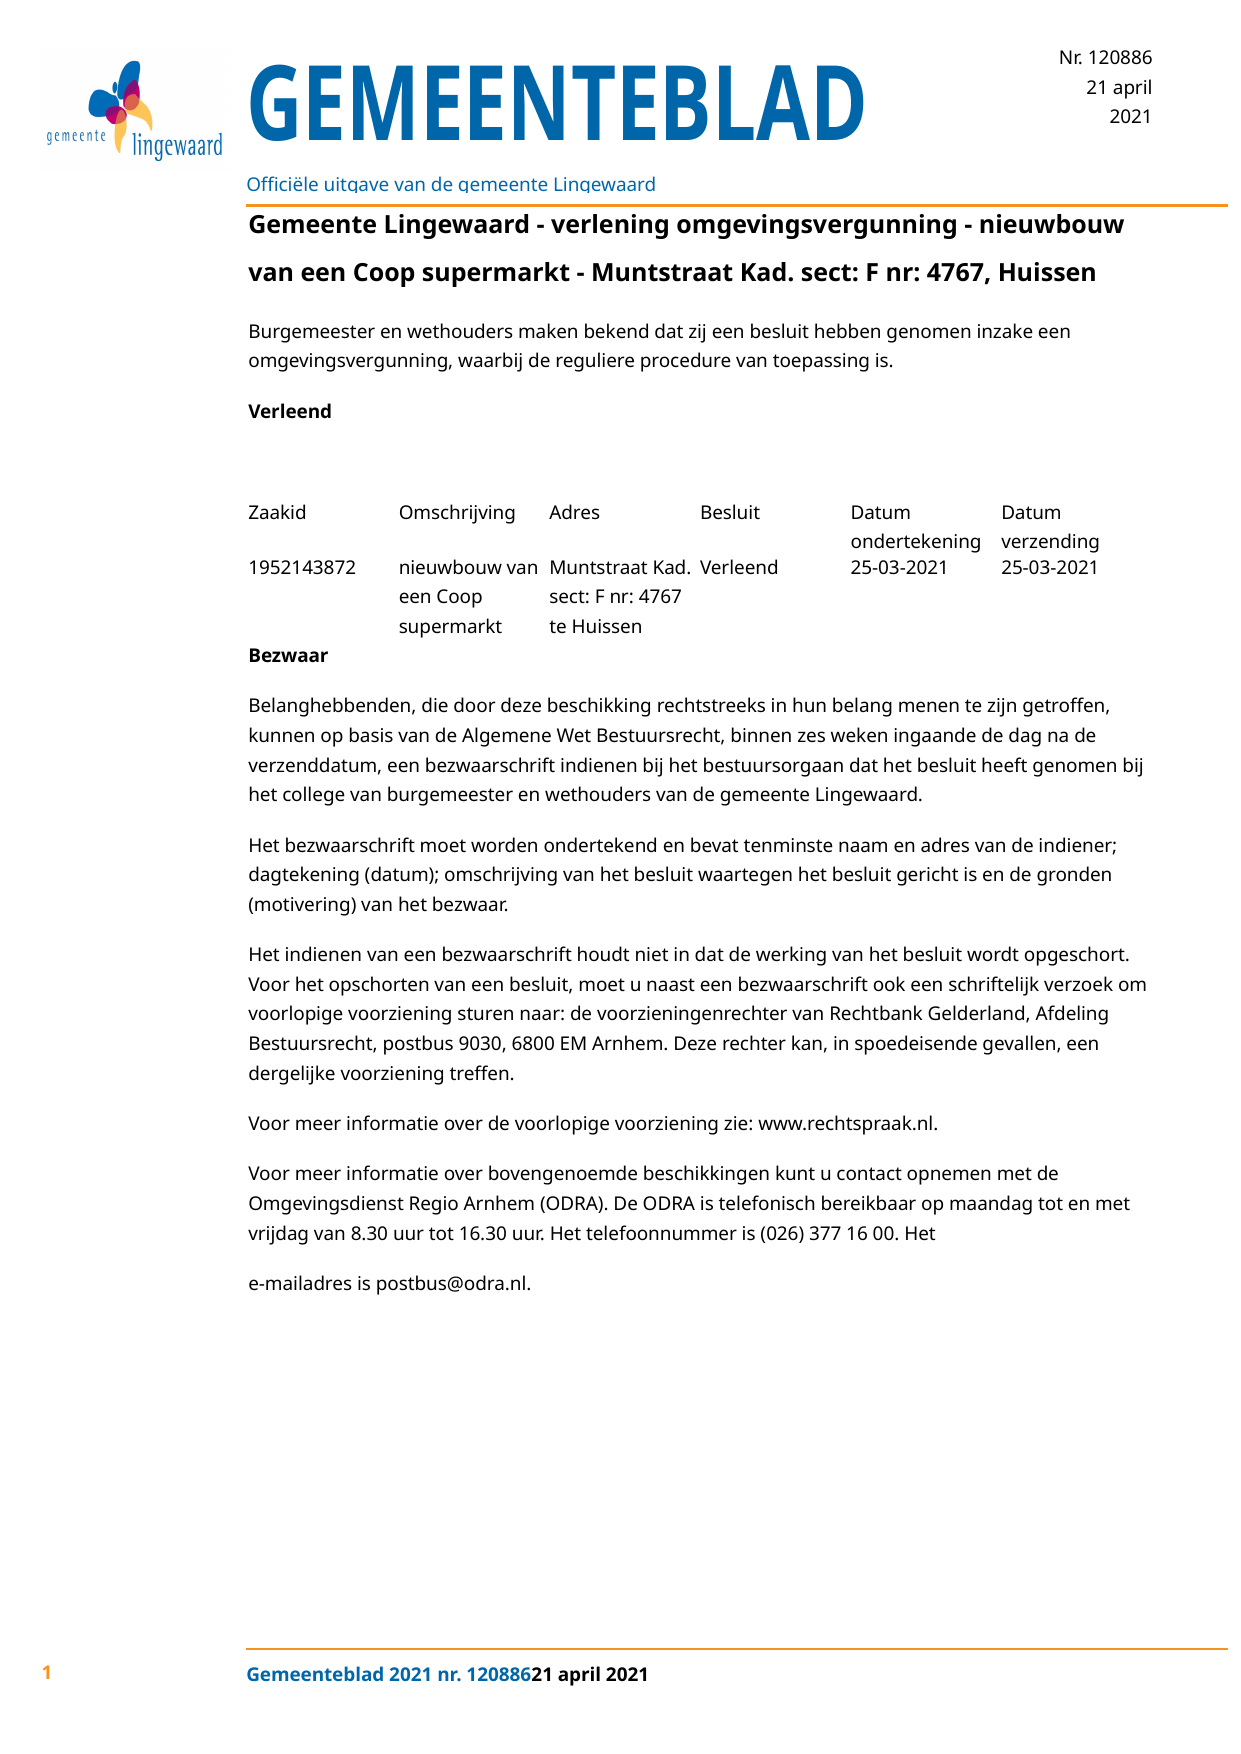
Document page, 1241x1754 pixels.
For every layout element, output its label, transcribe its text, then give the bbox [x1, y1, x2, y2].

text Het bezwaarschrift moet worden ondertekend en bevat tenminste naam en adres van de indiener; dagtekening (datum); omschrijving van het besluit waartegen het besluit gericht is en de gronden (motivering) van het bezwaar. [248, 832, 1152, 917]
table_cell 25-03-2021 [850, 554, 1001, 639]
text Verleend [248, 398, 1152, 424]
table_header Zaakid [248, 499, 398, 554]
table_header Omschrijving [399, 499, 549, 554]
table_header Adres [549, 499, 700, 554]
text Gemeente Lingewaard - verlening omgevingsvergunning - nieuwbouw van een Coop supermarkt - Muntstraat Kad. sect: F nr: 4767, Huissen [248, 207, 1152, 288]
table_header Datum verzending [1001, 499, 1152, 554]
table_cell 25-03-2021 [1001, 554, 1152, 639]
text e-mailadres is postbus@odra.nl. [248, 1270, 1152, 1296]
text Het indienen van een bezwaarschrift houdt niet in dat de werking van het besluit wordt opgeschort. Voor het opschorten van een besluit, moet u naast een bezwaarschrift ook een schriftelijk verzoek om voorlopige voorziening sturen naar: de voorzieningenrechter van Rechtbank Gelderland, Afdeling Bestuursrecht, postbus 9030, 6800 EM Arnhem. Deze rechter kan, in spoedeisende gevallen, een dergelijke voorziening treffen. [248, 941, 1152, 1086]
text Burgemeester en wethouders maken bekend dat zij een besluit hebben genomen inzake een omgevingsvergunning, waarbij de reguliere procedure van toepassing is. [248, 318, 1152, 373]
text Voor meer informatie over bovengenoemde beschikkingen kunt u contact opnemen met de Omgevingsdienst Regio Arnhem (ODRA). De ODRA is telefonisch bereikbaar op maandag tot en met vrijdag van 8.30 uur tot 16.30 uur. Het telefoonnummer is (026) 377 16 00. Het [248, 1161, 1152, 1246]
text Belanghebbenden, die door deze beschikking rechtstreeks in hun belang menen te zijn getroffen, kunnen op basis van de Algemene Wet Bestuursrecht, binnen zes weken ingaande de dag na de verzenddatum, een bezwaarschrift indienen bij het bestuursorgaan dat het besluit heeft genomen bij het college van burgemeester en wethouders van de gemeente Lingewaard. [248, 693, 1152, 807]
table_cell Verleend [700, 554, 850, 639]
table_header Besluit [700, 499, 850, 554]
text Bezwaar [248, 642, 1152, 668]
picture [41, 47, 231, 172]
table_cell 1952143872 [248, 554, 398, 639]
table_cell nieuwbouw van een Coop supermarkt [399, 554, 549, 639]
text Voor meer informatie over de voorlopige voorziening zie: www.rechtspraak.nl. [248, 1110, 1152, 1136]
table_cell Muntstraat Kad. sect: F nr: 4767 te Huissen [549, 554, 700, 639]
table_header Datum ondertekening [850, 499, 1001, 554]
